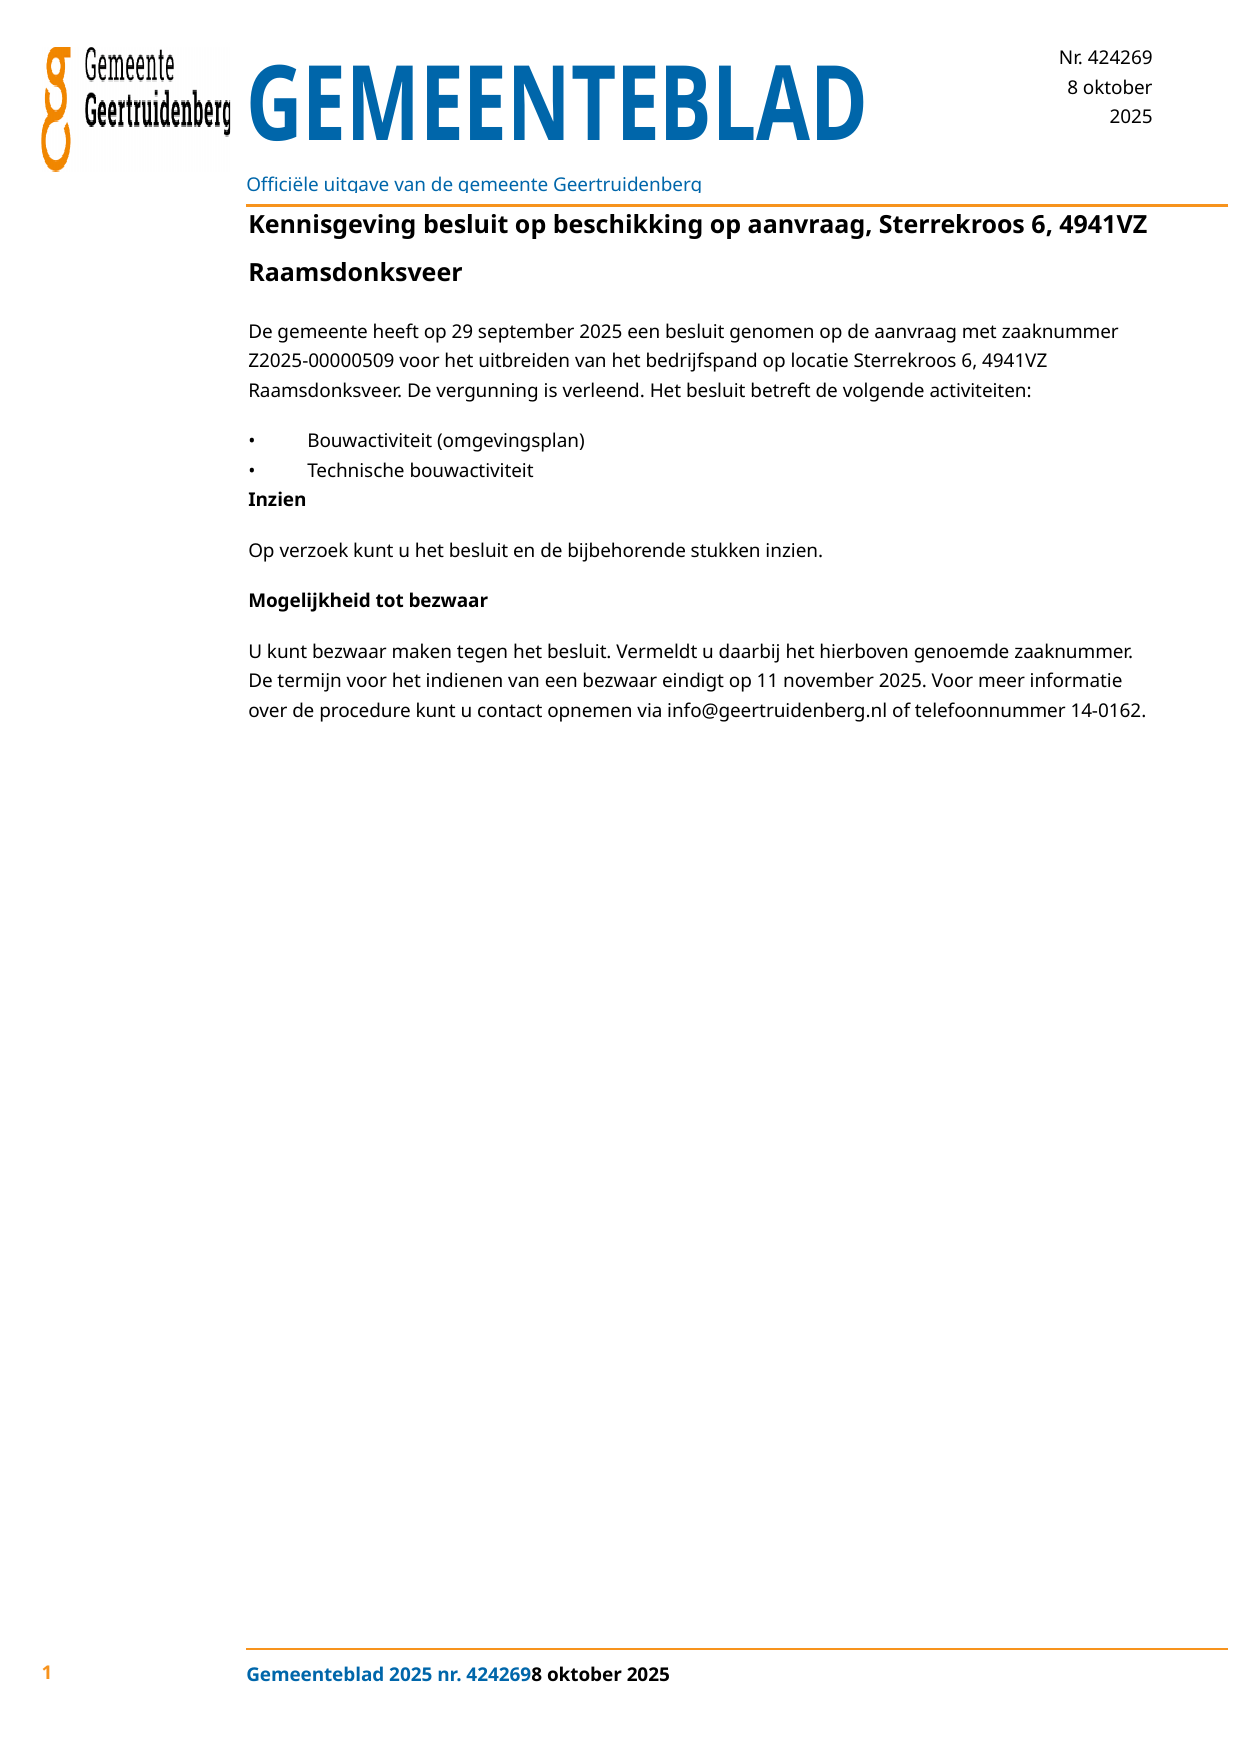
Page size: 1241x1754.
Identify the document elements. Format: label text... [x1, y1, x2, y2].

picture [41, 47, 231, 172]
text U kunt bezwaar maken tegen het besluit. Vermeldt u daarbij het hierboven genoemde zaaknummer. De termijn voor het indienen van een bezwaar eindigt op 11 november 2025. Voor meer informatie over de procedure kunt u contact opnemen via info@geertruidenberg.nl of telefoonnummer 14-0162. [248, 638, 1152, 723]
text Op verzoek kunt u het besluit en de bijbehorende stukken inzien. [248, 537, 1152, 563]
text Kennisgeving besluit op beschikking op aanvraag, Sterrekroos 6, 4941VZ Raamsdonksveer [248, 207, 1152, 288]
text Inzien [248, 487, 1152, 512]
text Mogelijkheid tot bezwaar [248, 587, 1152, 613]
list Bouwactiviteit (omgevingsplan) [248, 427, 1152, 453]
list Technische bouwactiviteit [248, 457, 1152, 483]
text De gemeente heeft op 29 september 2025 een besluit genomen op de aanvraag met zaaknummer Z2025-00000509 voor het uitbreiden van het bedrijfspand op locatie Sterrekroos 6, 4941VZ Raamsdonksveer. De vergunning is verleend. Het besluit betreft de volgende activiteiten: [248, 318, 1152, 403]
